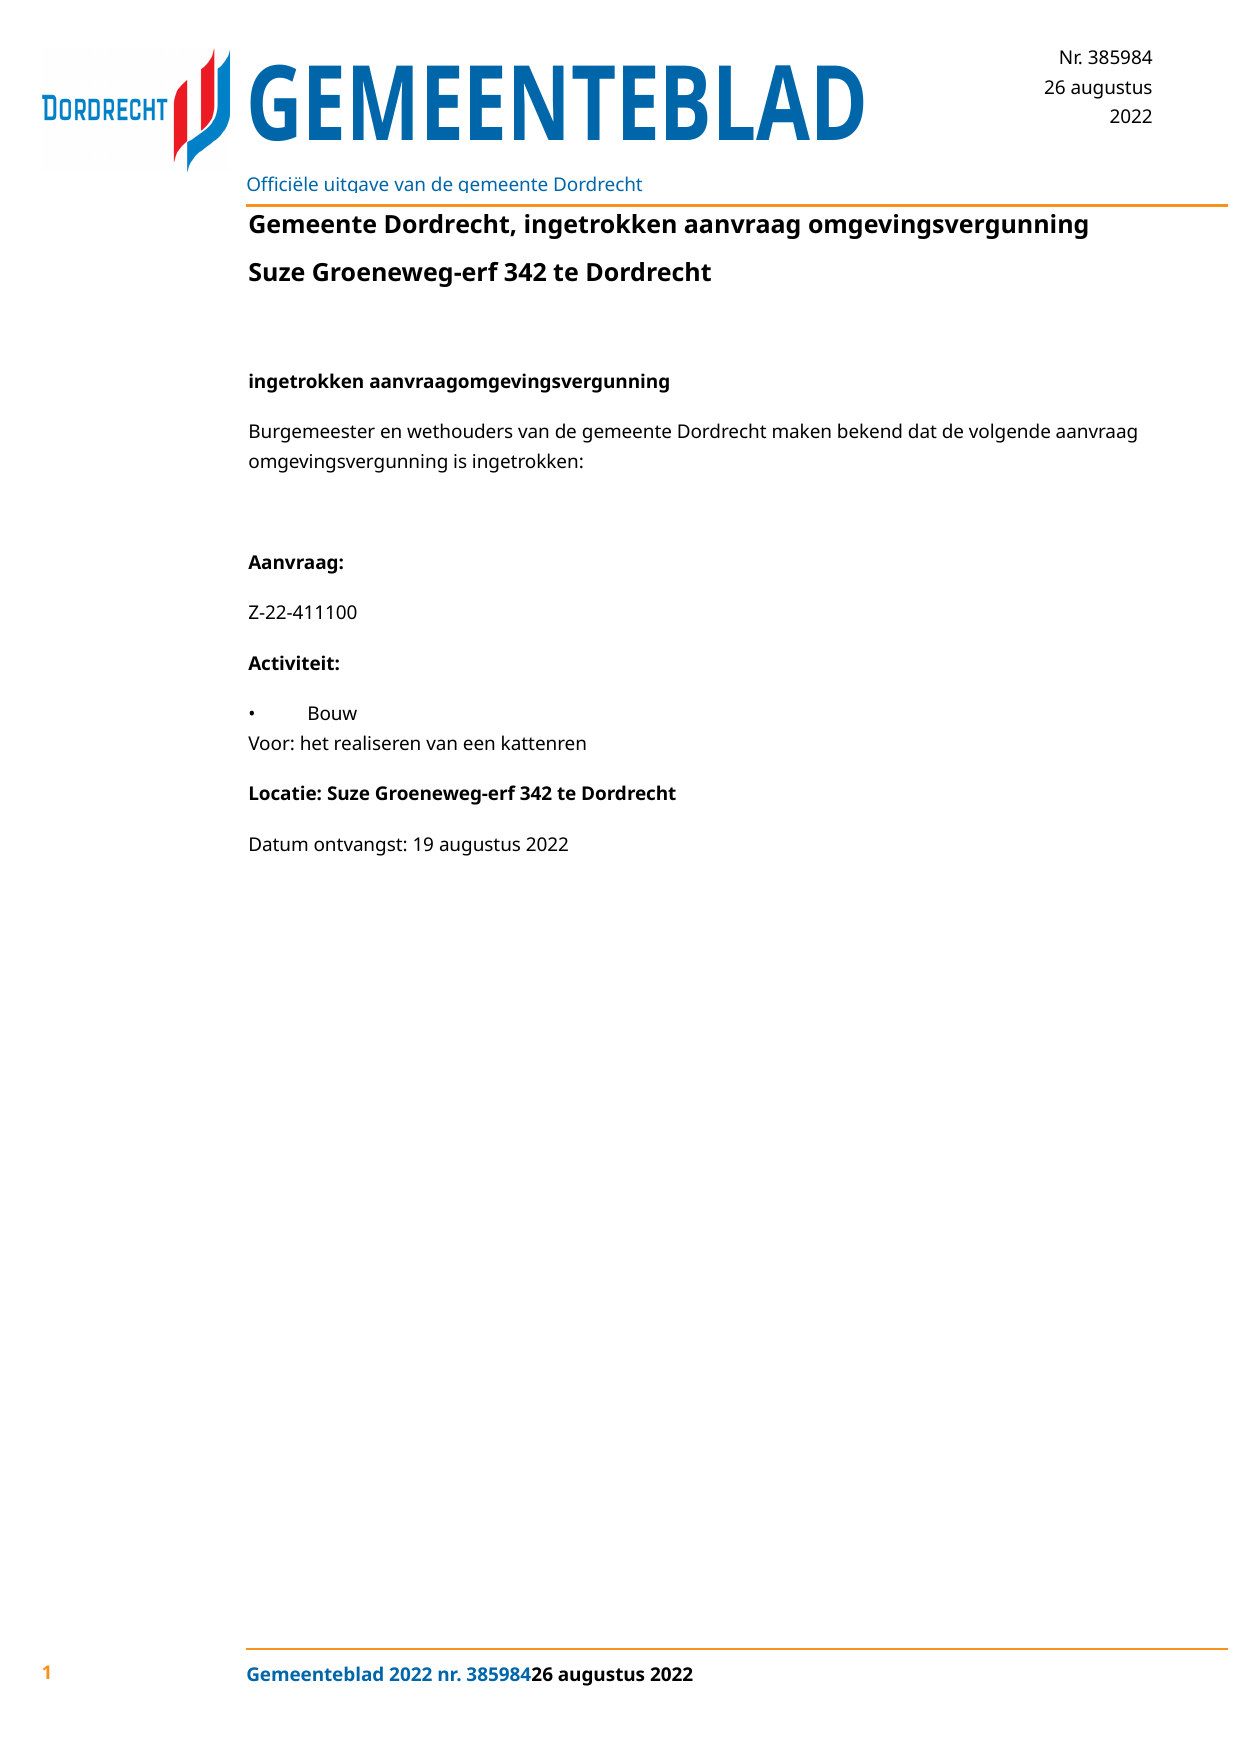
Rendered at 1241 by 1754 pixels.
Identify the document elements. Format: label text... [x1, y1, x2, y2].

text Aanvraag: [248, 549, 1152, 575]
list Bouw [248, 700, 1152, 726]
text Burgemeester en wethouders van de gemeente Dordrecht maken bekend dat de volgende aanvraag omgevingsvergunning is ingetrokken: [248, 419, 1152, 474]
text Z-22-411100 [248, 599, 1152, 625]
text Locatie: Suze Groeneweg-erf 342 te Dordrecht [248, 780, 1152, 806]
picture [41, 47, 231, 172]
text Datum ontvangst: 19 augustus 2022 [248, 831, 1152, 857]
text Voor: het realiseren van een kattenren [248, 730, 1152, 756]
text Gemeente Dordrecht, ingetrokken aanvraag omgevingsvergunning Suze Groeneweg-erf 342 te Dordrecht [248, 207, 1152, 288]
text ingetrokken aanvraagomgevingsvergunning [248, 368, 1152, 394]
text Activiteit: [248, 650, 1152, 676]
